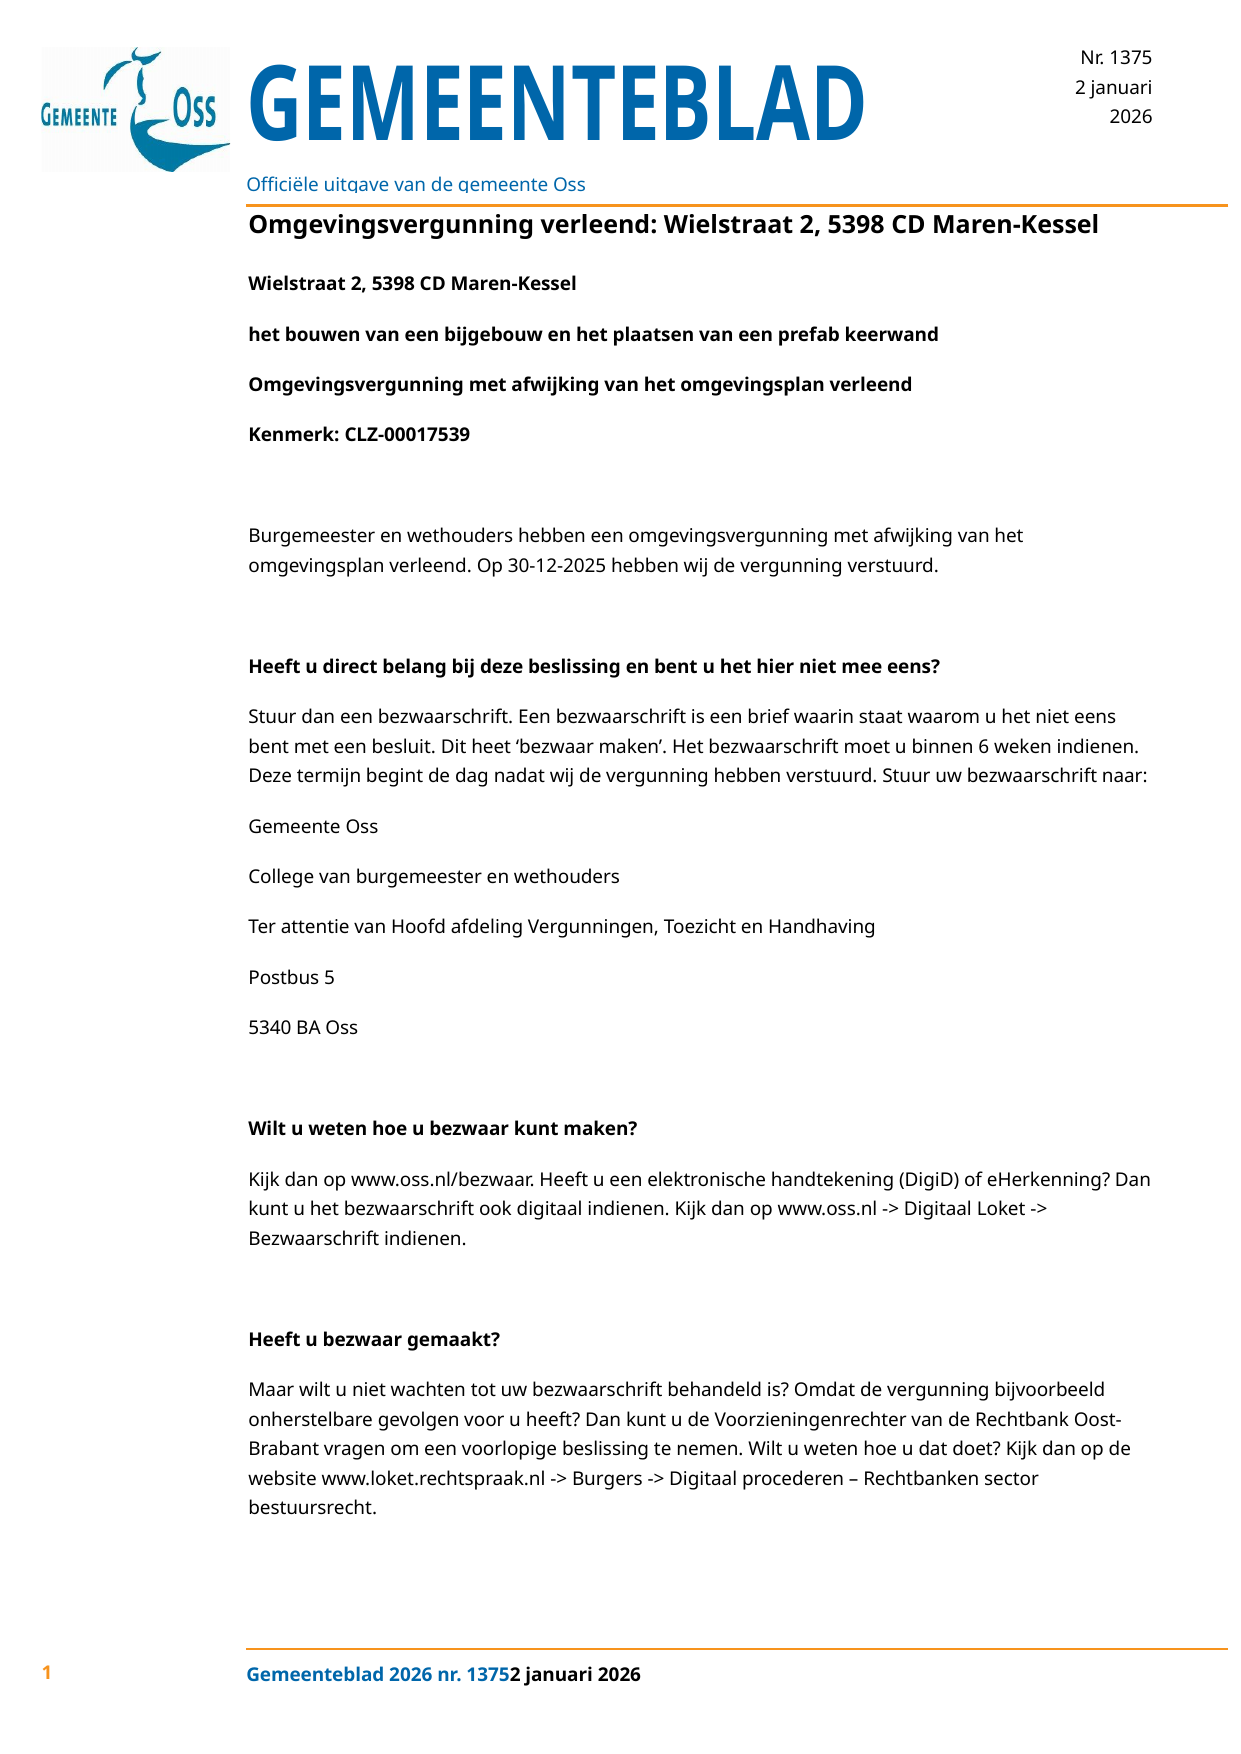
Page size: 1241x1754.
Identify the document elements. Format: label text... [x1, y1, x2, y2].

text Gemeente Oss [248, 813, 1152, 838]
text Kenmerk: CLZ-00017539 [248, 422, 1152, 447]
text Ter attentie van Hoofd afdeling Vergunningen, Toezicht en Handhaving [248, 914, 1152, 939]
text Kijk dan op www.oss.nl/bezwaar. Heeft u een elektronische handtekening (DigiD) of eHerkenning? Dan kunt u het bezwaarschrift ook digitaal indienen. Kijk dan op www.oss.nl -> Digitaal Loket -> Bezwaarschrift indienen. [248, 1166, 1152, 1251]
text Omgevingsvergunning met afwijking van het omgevingsplan verleend [248, 371, 1152, 397]
text het bouwen van een bijgebouw en het plaatsen van een prefab keerwand [248, 321, 1152, 346]
text Maar wilt u niet wachten tot uw bezwaarschrift behandeld is? Omdat de vergunning bijvoorbeeld onherstelbare gevolgen voor u heeft? Dan kunt u de Voorzieningenrechter van de Rechtbank Oost-Brabant vragen om een voorlopige beslissing te nemen. Wilt u weten hoe u dat doet? Kijk dan op de website www.loket.rechtspraak.nl -> Burgers -> Digitaal procederen – Rechtbanken sector bestuursrecht. [248, 1376, 1152, 1520]
text Heeft u bezwaar gemaakt? [248, 1326, 1152, 1351]
text Heeft u direct belang bij deze beslissing en bent u het hier niet mee eens? [248, 653, 1152, 678]
text Burgemeester en wethouders hebben een omgevingsvergunning met afwijking van het omgevingsplan verleend. Op 30-12-2025 hebben wij de vergunning verstuurd. [248, 522, 1152, 578]
text Omgevingsvergunning verleend: Wielstraat 2, 5398 CD Maren-Kessel [248, 207, 1152, 241]
text 5340 BA Oss [248, 1014, 1152, 1040]
text Postbus 5 [248, 964, 1152, 990]
text Wielstraat 2, 5398 CD Maren-Kessel [248, 270, 1152, 296]
text College van burgemeester en wethouders [248, 863, 1152, 889]
text Wilt u weten hoe u bezwaar kunt maken? [248, 1115, 1152, 1141]
picture [41, 47, 231, 172]
text Stuur dan een bezwaarschrift. Een bezwaarschrift is een brief waarin staat waarom u het niet eens bent met een besluit. Dit heet ‘bezwaar maken’. Het bezwaarschrift moet u binnen 6 weken indienen. Deze termijn begint de dag nadat wij de vergunning hebben verstuurd. Stuur uw bezwaarschrift naar: [248, 703, 1152, 788]
